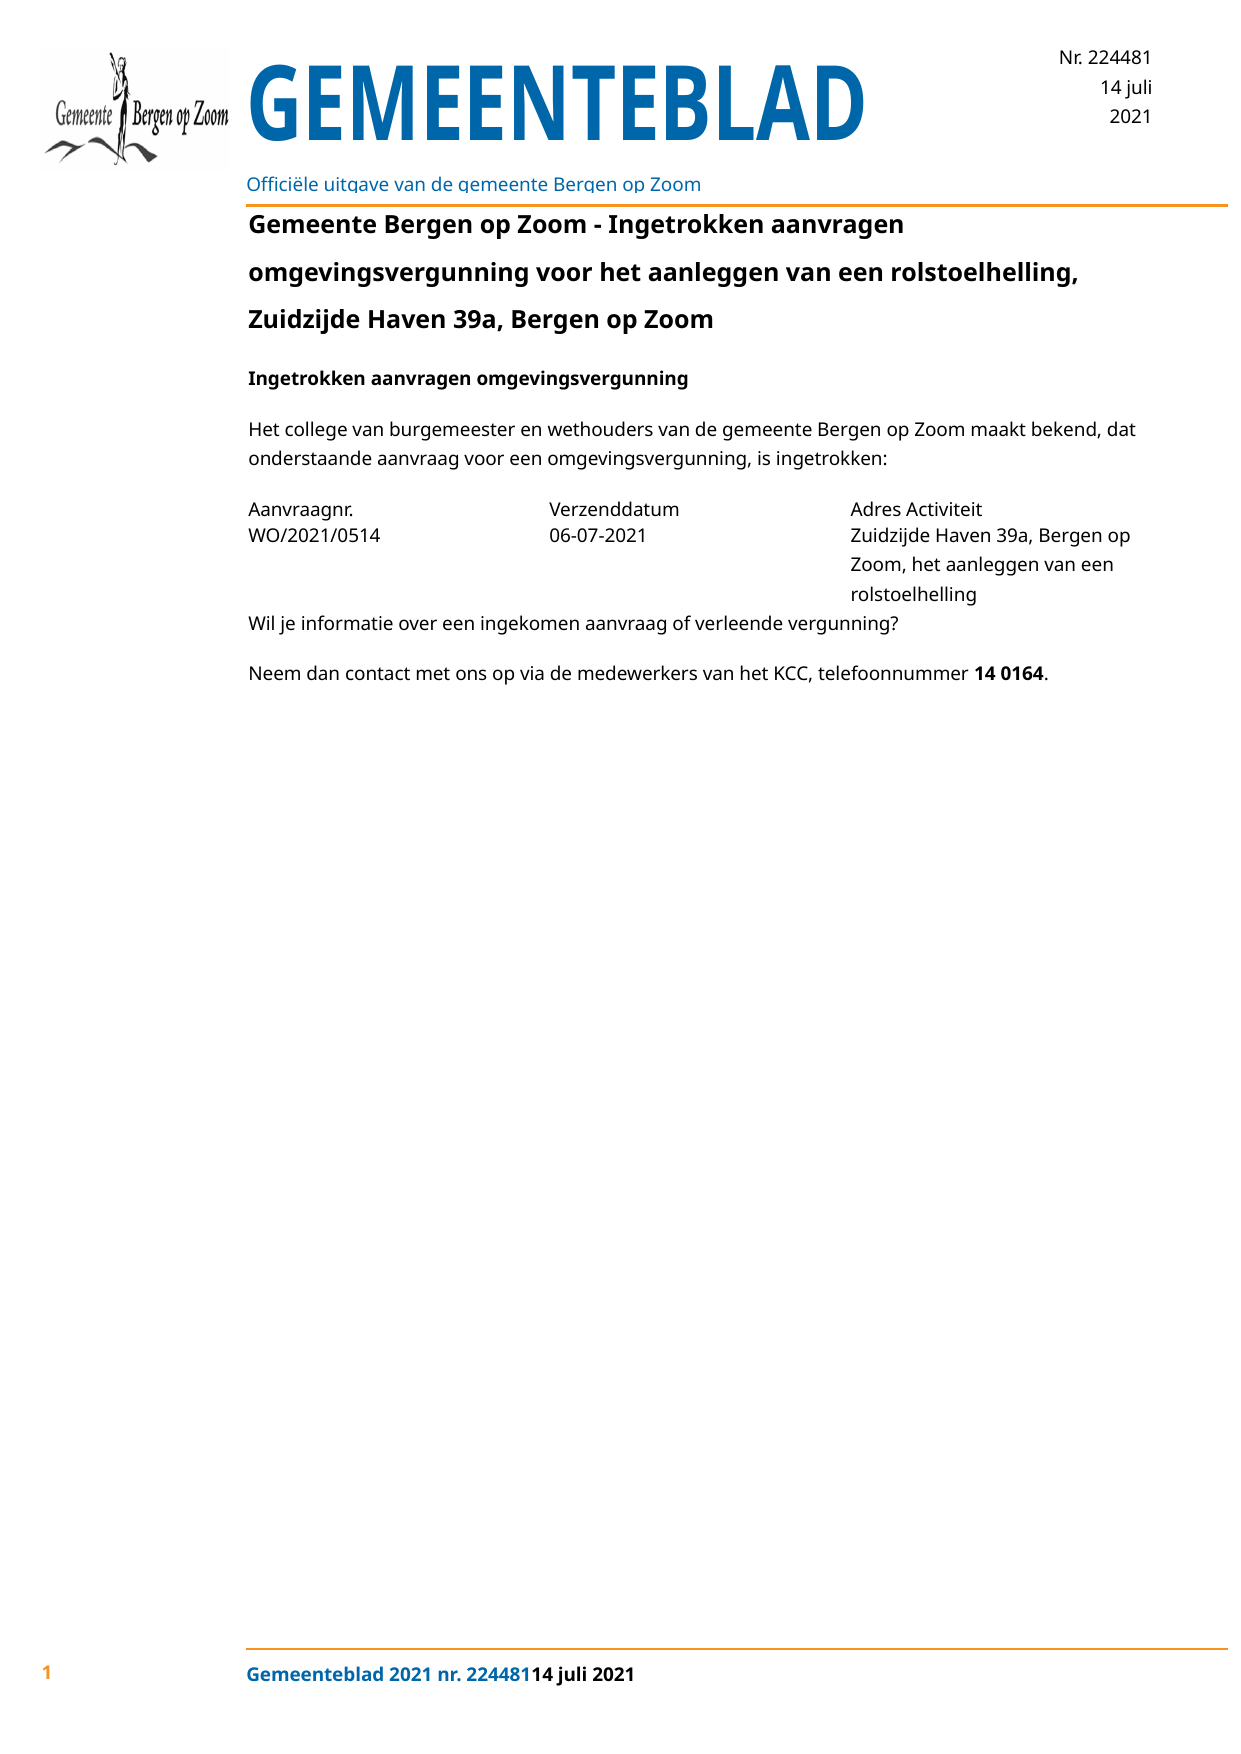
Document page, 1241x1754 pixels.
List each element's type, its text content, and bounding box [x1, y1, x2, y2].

table_header Verzenddatum [549, 496, 850, 522]
table_header Aanvraagnr. [248, 496, 549, 522]
table_header Adres Activiteit [850, 496, 1152, 522]
table_cell 06-07-2021 [549, 522, 850, 607]
text Ingetrokken aanvragen omgevingsvergunning [248, 366, 1152, 391]
table_cell WO/2021/0514 [248, 522, 549, 607]
text Gemeente Bergen op Zoom - Ingetrokken aanvragen omgevingsvergunning voor het aanleggen van een rolstoelhelling, Zuidzijde Haven 39a, Bergen op Zoom [248, 207, 1152, 336]
table_cell Zuidzijde Haven 39a, Bergen op Zoom, het aanleggen van een rolstoelhelling [850, 522, 1152, 607]
text Wil je informatie over een ingekomen aanvraag of verleende vergunning? [248, 610, 1152, 636]
text Het college van burgemeester en wethouders van de gemeente Bergen op Zoom maakt bekend, dat onderstaande aanvraag voor een omgevingsvergunning, is ingetrokken: [248, 416, 1152, 471]
picture [41, 47, 231, 172]
text Neem dan contact met ons op via de medewerkers van het KCC, telefoonnummer 14 0164. [248, 660, 1152, 686]
